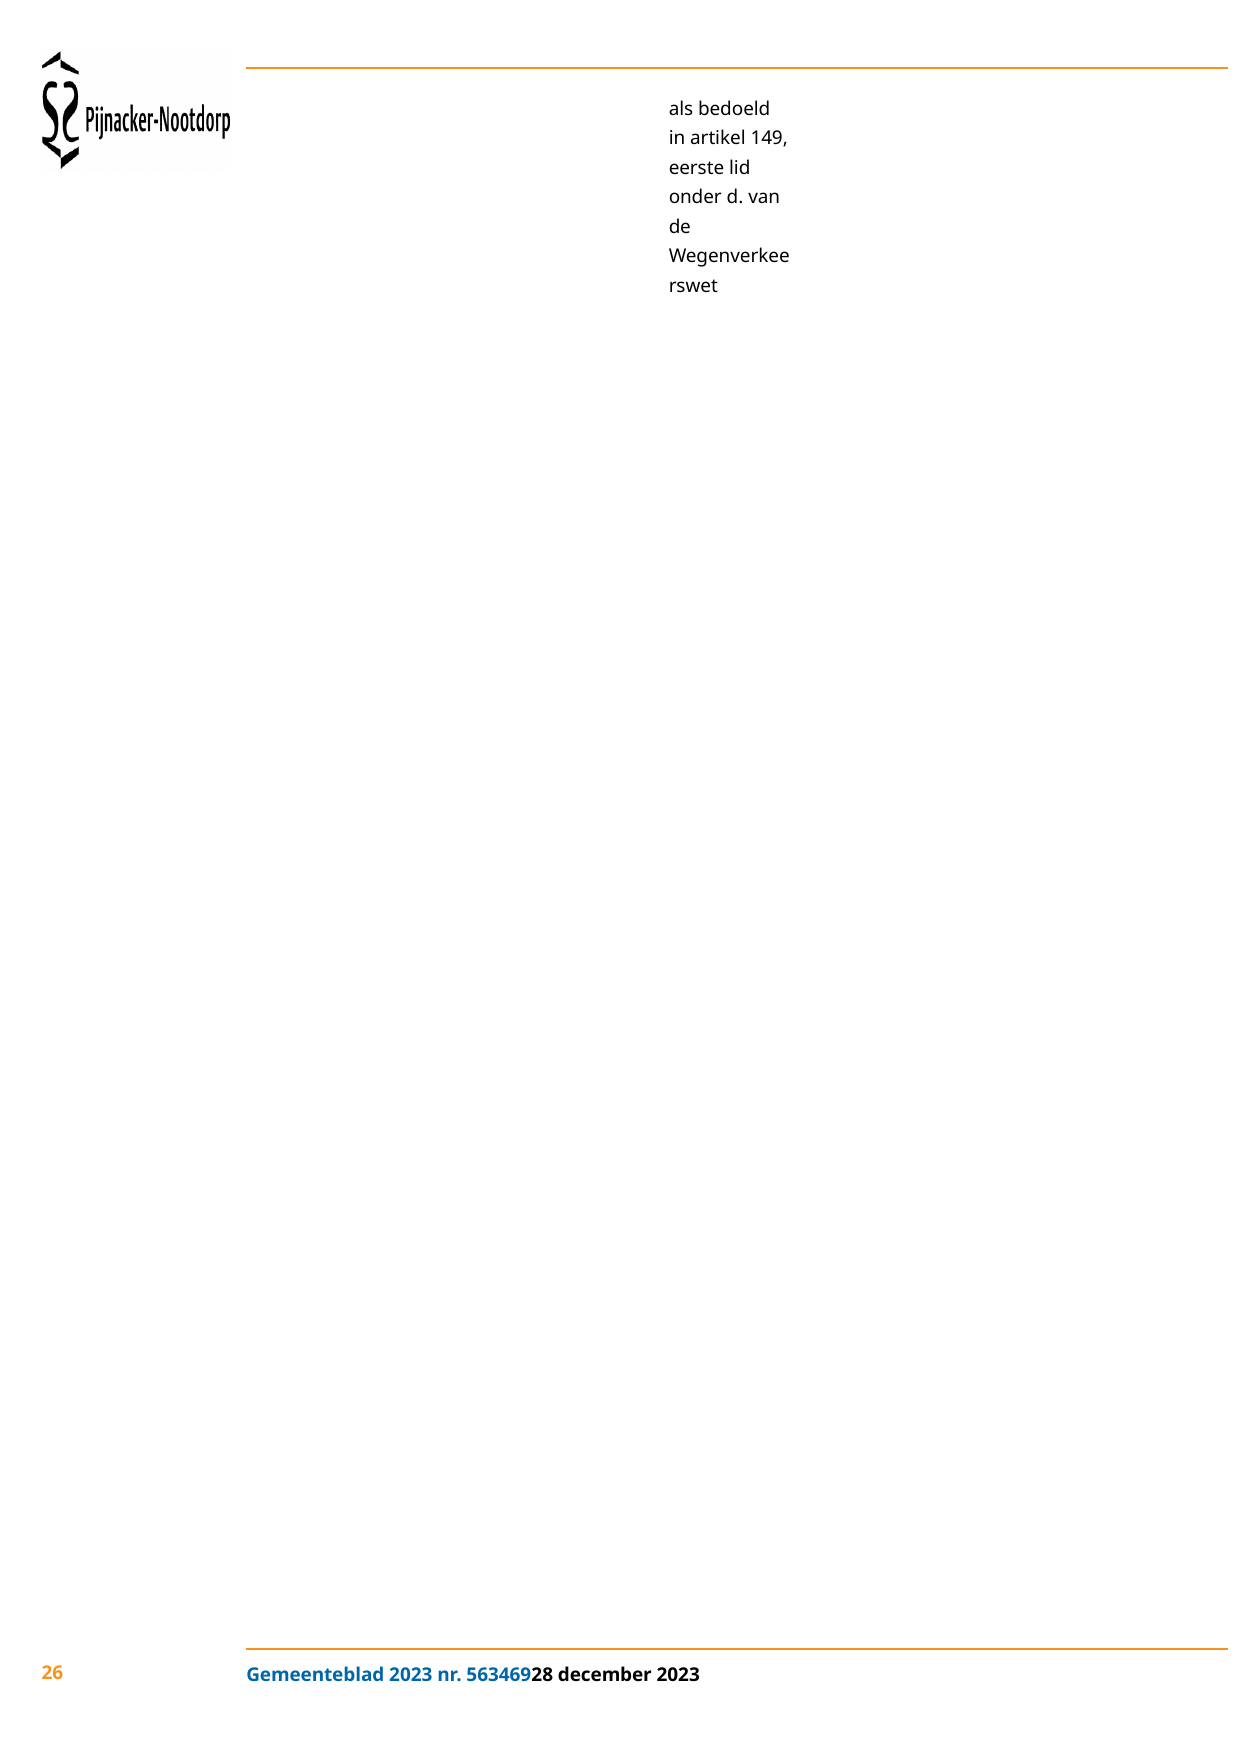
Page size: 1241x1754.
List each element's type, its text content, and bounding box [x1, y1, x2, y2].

table_cell als bedoeld in artikel 149, eerste lid onder d. van de Wegenverkeerswet [609, 95, 790, 298]
table_cell [429, 95, 609, 298]
table_cell [971, 95, 1152, 298]
picture [41, 47, 231, 172]
table_cell [790, 95, 971, 298]
table_cell [248, 95, 429, 298]
